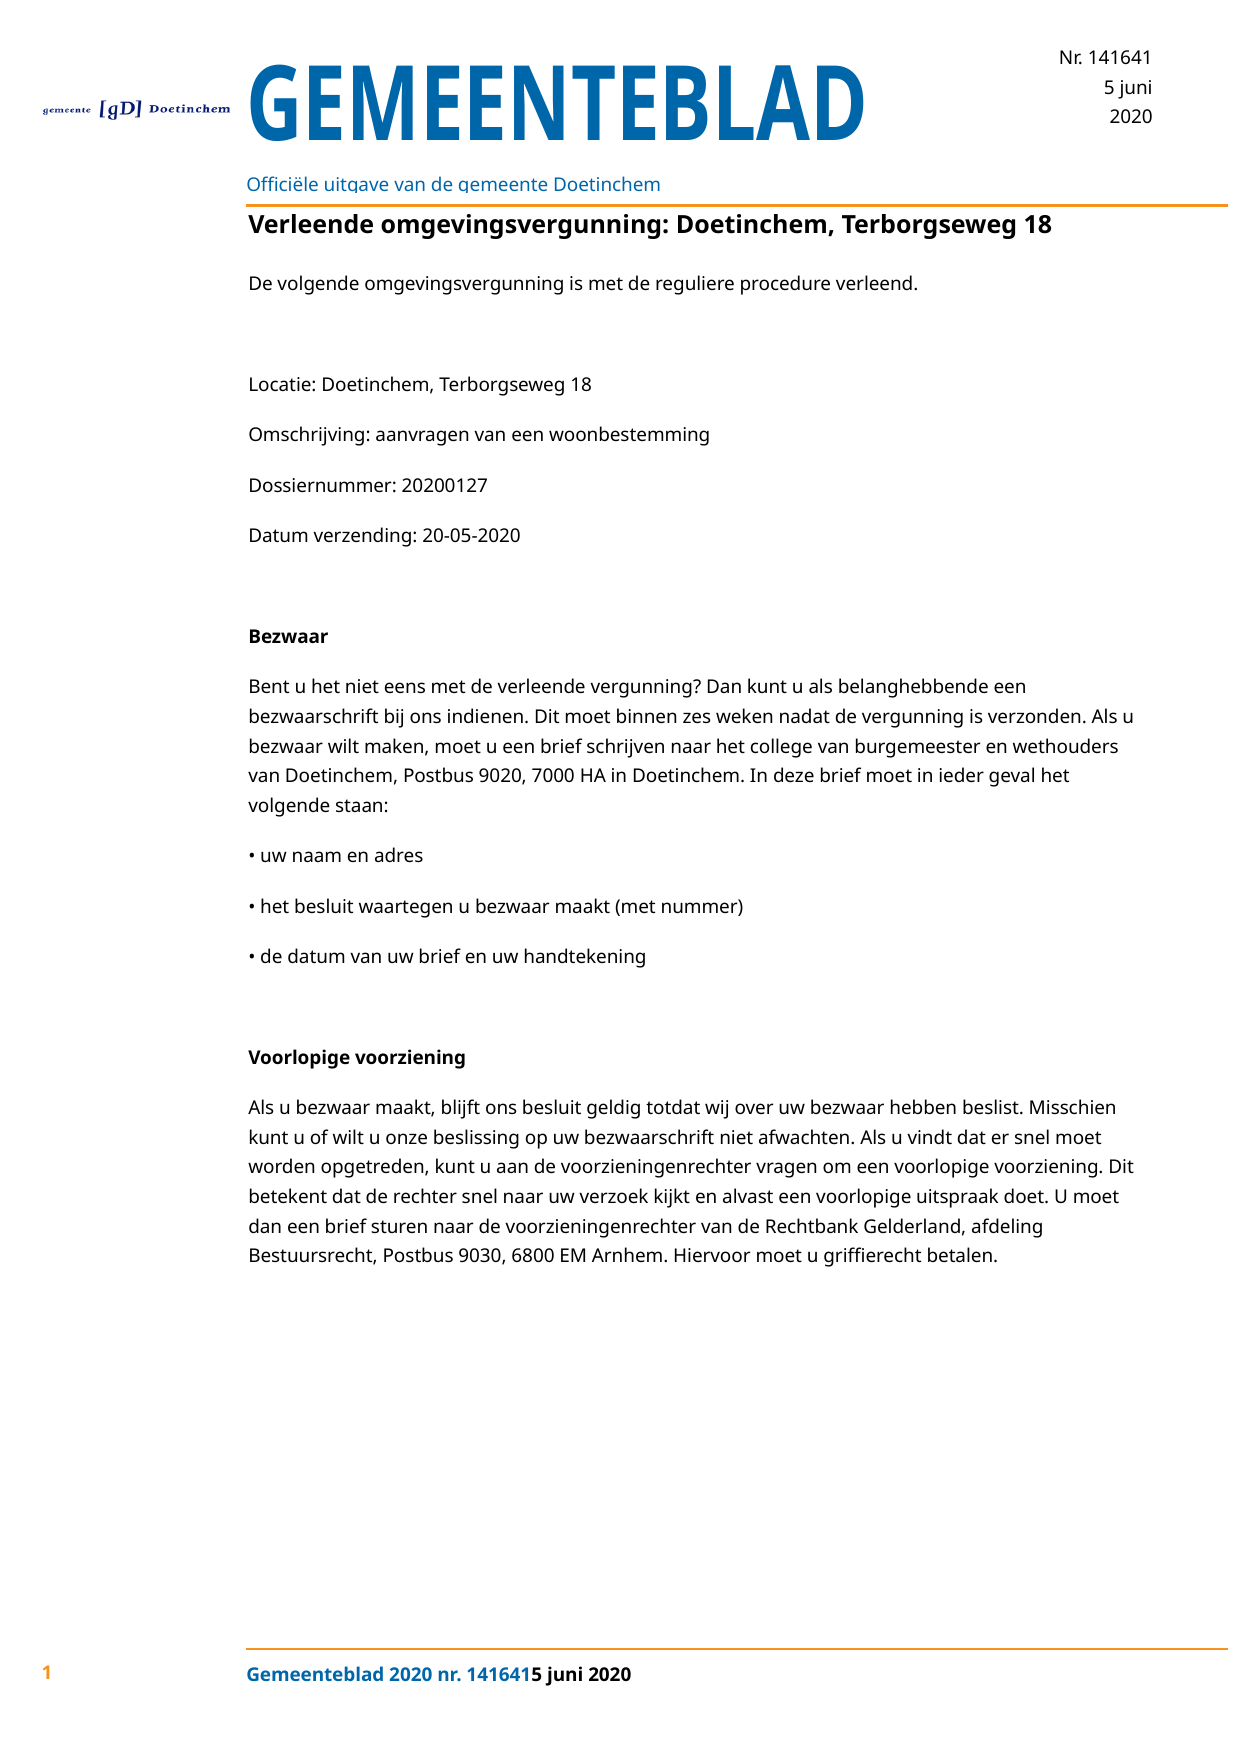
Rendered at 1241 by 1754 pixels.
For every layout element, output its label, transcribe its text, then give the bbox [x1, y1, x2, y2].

text Als u bezwaar maakt, blijft ons besluit geldig totdat wij over uw bezwaar hebben beslist. Misschien kunt u of wilt u onze beslissing op uw bezwaarschrift niet afwachten. Als u vindt dat er snel moet worden opgetreden, kunt u aan de voorzieningenrechter vragen om een voorlopige voorziening. Dit betekent dat de rechter snel naar uw verzoek kijkt en alvast een voorlopige uitspraak doet. U moet dan een brief sturen naar de voorzieningenrechter van de Rechtbank Gelderland, afdeling Bestuursrecht, Postbus 9030, 6800 EM Arnhem. Hiervoor moet u griffierecht betalen. [248, 1094, 1152, 1268]
text Bent u het niet eens met de verleende vergunning? Dan kunt u als belanghebbende een bezwaarschrift bij ons indienen. Dit moet binnen zes weken nadat de vergunning is verzonden. Als u bezwaar wilt maken, moet u een brief schrijven naar het college van burgemeester en wethouders van Doetinchem, Postbus 9020, 7000 HA in Doetinchem. In deze brief moet in ieder geval het volgende staan: [248, 674, 1152, 818]
text Verleende omgevingsvergunning: Doetinchem, Terborgseweg 18 [248, 207, 1152, 241]
text Bezwaar [248, 623, 1152, 649]
text • de datum van uw brief en uw handtekening [248, 943, 1152, 969]
text Voorlopige voorziening [248, 1044, 1152, 1070]
picture [41, 47, 231, 172]
text Datum verzending: 20-05-2020 [248, 522, 1152, 548]
text Dossiernummer: 20200127 [248, 472, 1152, 498]
text De volgende omgevingsvergunning is met de reguliere procedure verleend. [248, 270, 1152, 296]
text • het besluit waartegen u bezwaar maakt (met nummer) [248, 893, 1152, 918]
text • uw naam en adres [248, 842, 1152, 868]
text Omschrijving: aanvragen van een woonbestemming [248, 422, 1152, 447]
text Locatie: Doetinchem, Terborgseweg 18 [248, 371, 1152, 397]
